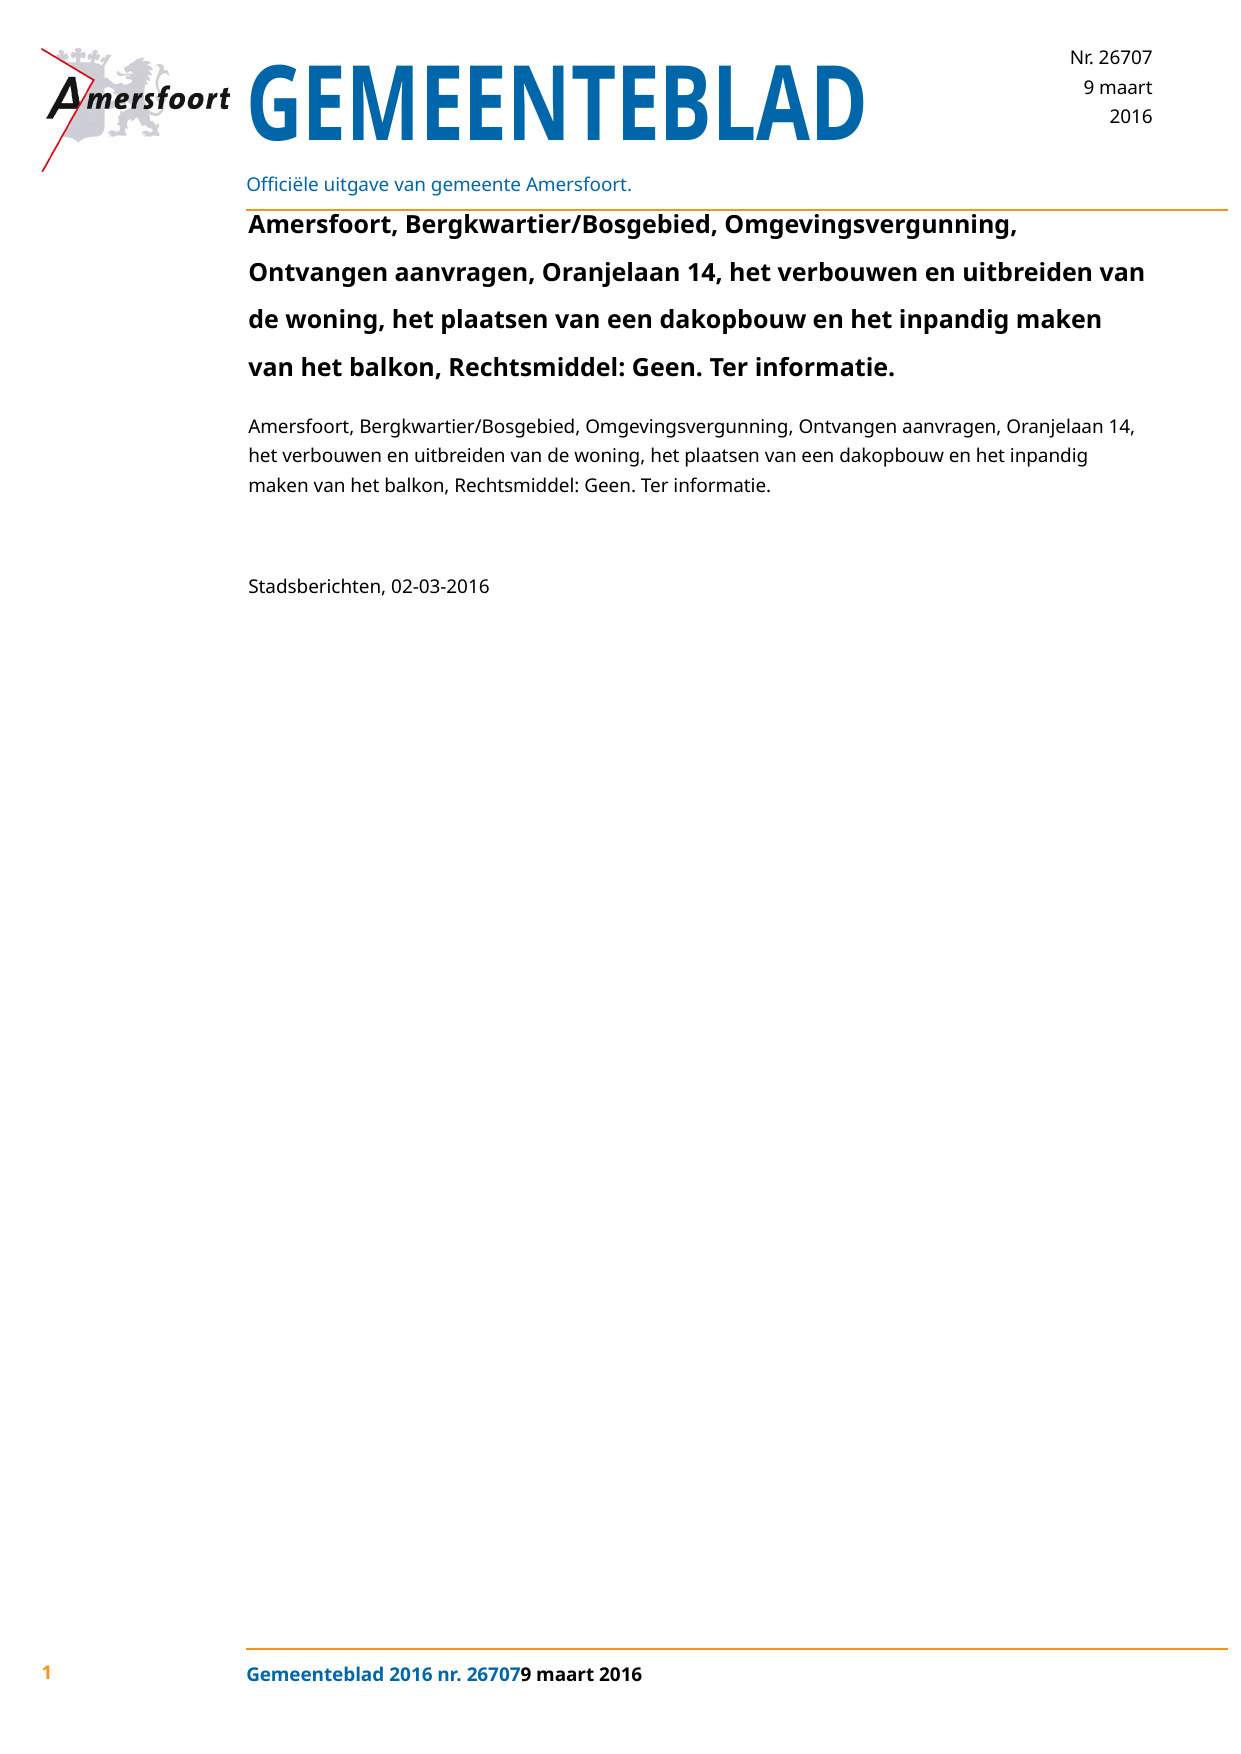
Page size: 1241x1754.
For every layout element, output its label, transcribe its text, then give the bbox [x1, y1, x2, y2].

picture [41, 47, 231, 172]
text Stadsberichten, 02-03-2016 [248, 573, 1152, 599]
text Amersfoort, Bergkwartier/Bosgebied, Omgevingsvergunning, Ontvangen aanvragen, Oranjelaan 14, het verbouwen en uitbreiden van de woning, het plaatsen van een dakopbouw en het inpandig maken van het balkon, Rechtsmiddel: Geen. Ter informatie. [248, 211, 1152, 384]
text Amersfoort, Bergkwartier/Bosgebied, Omgevingsvergunning, Ontvangen aanvragen, Oranjelaan 14, het verbouwen en uitbreiden van de woning, het plaatsen van een dakopbouw en het inpandig maken van het balkon, Rechtsmiddel: Geen. Ter informatie. [248, 413, 1152, 498]
